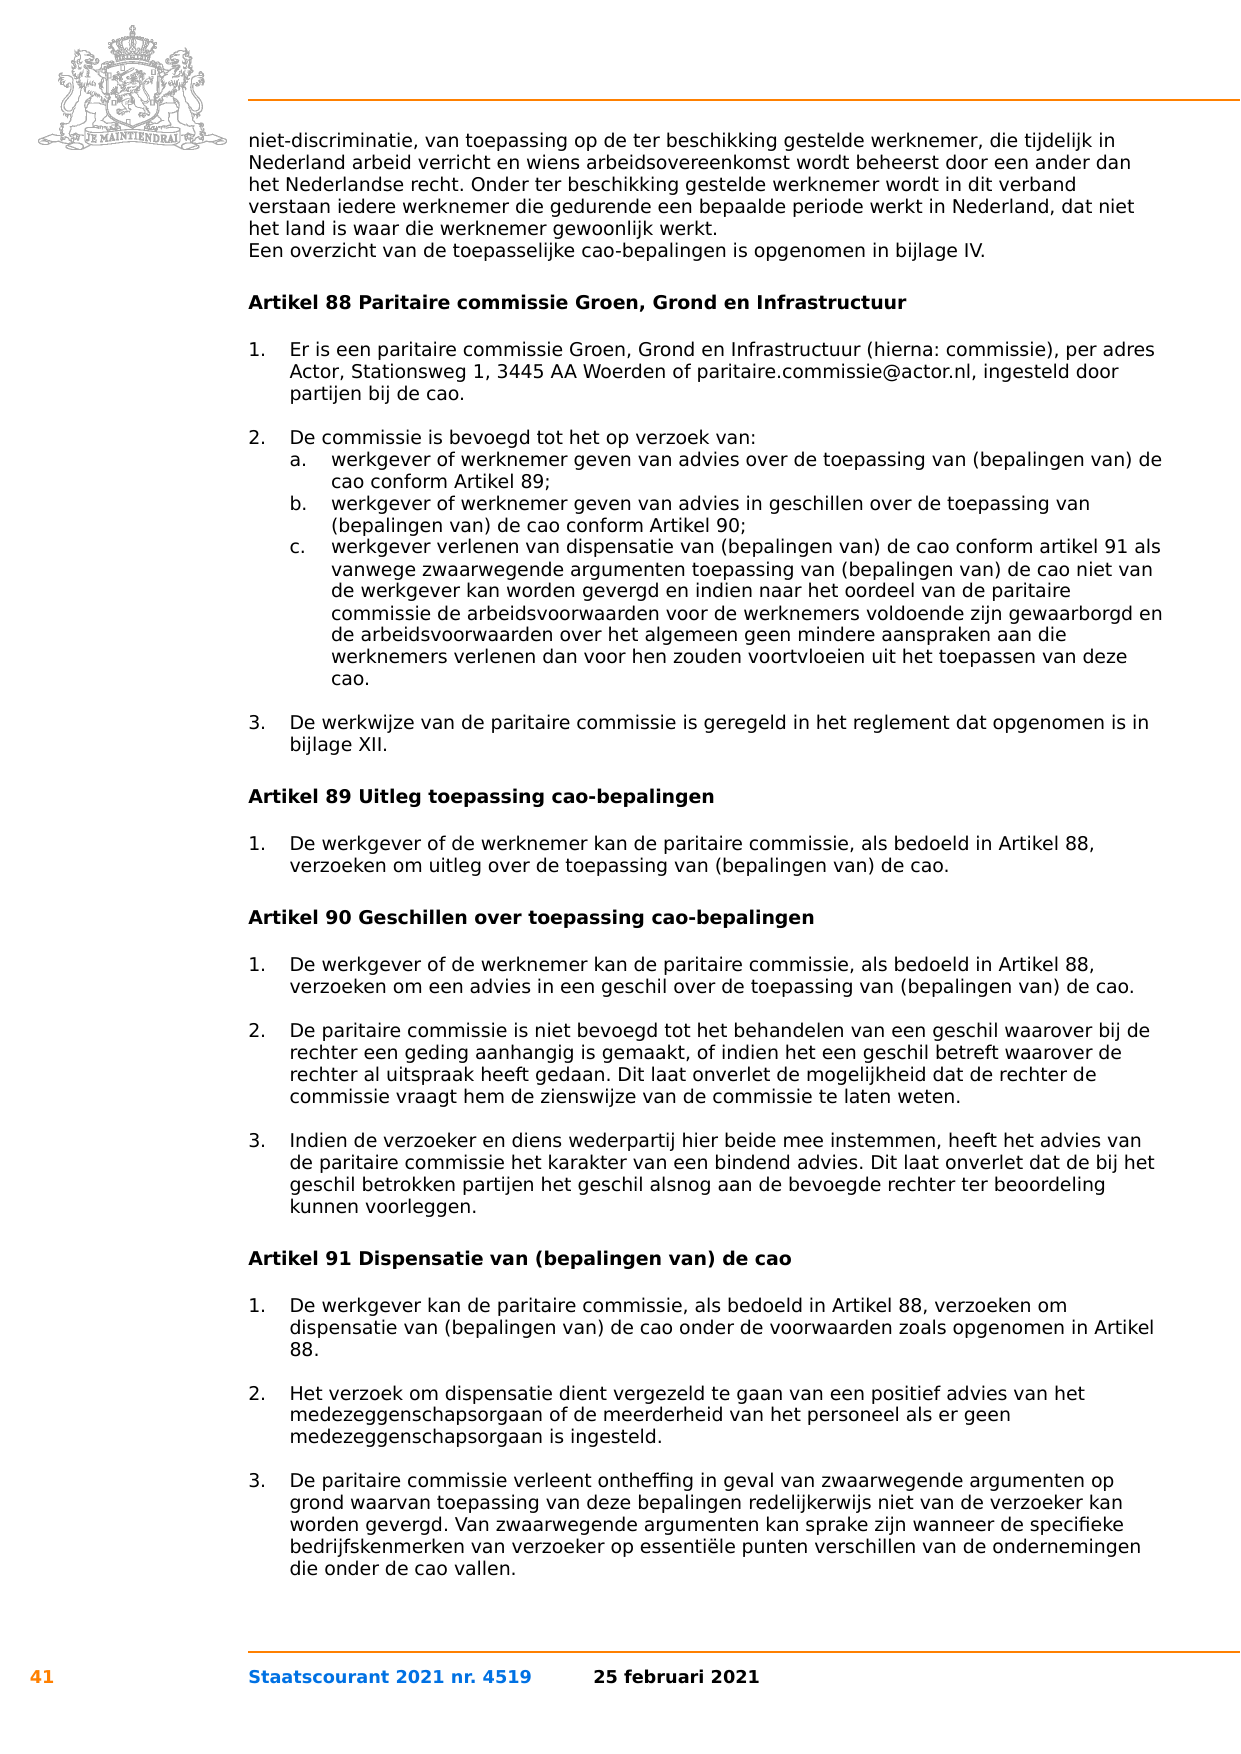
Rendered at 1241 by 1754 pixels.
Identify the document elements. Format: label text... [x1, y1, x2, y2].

text 3. De werkwijze van de paritaire commissie is geregeld in het reglement dat opgenomen is in bijlage XII. [248, 712, 1163, 756]
text b. werkgever of werknemer geven van advies in geschillen over de toepassing van (bepalingen van) de cao conform Artikel 90; [289, 492, 1163, 536]
text 3. De paritaire commissie verleent ontheffing in geval van zwaarwegende argumenten op grond waarvan toepassing van deze bepalingen redelijkerwijs niet van de verzoeker kan worden gevergd. Van zwaarwegende argumenten kan sprake zijn wanneer de specifieke bedrijfskenmerken van verzoeker op essentiële punten verschillen van de ondernemingen die onder de cao vallen. [248, 1470, 1163, 1580]
text 3. Indien de verzoeker en diens wederpartij hier beide mee instemmen, heeft het advies van de paritaire commissie het karakter van een bindend advies. Dit laat onverlet dat de bij het geschil betrokken partijen het geschil alsnog aan de bevoegde rechter ter beoordeling kunnen voorleggen. [248, 1130, 1163, 1218]
text 1. De werkgever of de werknemer kan de paritaire commissie, als bedoeld in Artikel 88, verzoeken om een advies in een geschil over de toepassing van (bepalingen van) de cao. [248, 954, 1163, 998]
subtitle Artikel 89 Uitleg toepassing cao-bepalingen [248, 786, 1163, 808]
text niet-discriminatie, van toepassing op de ter beschikking gestelde werknemer, die tijdelijk in Nederland arbeid verricht en wiens arbeidsovereenkomst wordt beheerst door een ander dan het Nederlandse recht. Onder ter beschikking gestelde werknemer wordt in dit verband verstaan iedere werknemer die gedurende een bepaalde periode werkt in Nederland, dat niet het land is waar die werknemer gewoonlijk werkt. [248, 130, 1163, 240]
text 2. De commissie is bevoegd tot het op verzoek van: [248, 427, 1163, 448]
subtitle Artikel 91 Dispensatie van (bepalingen van) de cao [248, 1248, 1163, 1269]
text 1. De werkgever of de werknemer kan de paritaire commissie, als bedoeld in Artikel 88, verzoeken om uitleg over de toepassing van (bepalingen van) de cao. [248, 833, 1163, 877]
picture [38, 25, 227, 150]
subtitle Artikel 90 Geschillen over toepassing cao-bepalingen [248, 907, 1163, 929]
text 2. Het verzoek om dispensatie dient vergezeld te gaan van een positief advies van het medezeggenschapsorgaan of de meerderheid van het personeel als er geen medezeggenschapsorgaan is ingesteld. [248, 1382, 1163, 1448]
text Een overzicht van de toepasselijke cao-bepalingen is opgenomen in bijlage IV. [248, 240, 1163, 262]
text c. werkgever verlenen van dispensatie van (bepalingen van) de cao conform artikel 91 als vanwege zwaarwegende argumenten toepassing van (bepalingen van) de cao niet van de werkgever kan worden gevergd en indien naar het oordeel van de paritaire commissie de arbeidsvoorwaarden voor de werknemers voldoende zijn gewaarborgd en de arbeidsvoorwaarden over het algemeen geen mindere aanspraken aan die werknemers verlenen dan voor hen zouden voortvloeien uit het toepassen van deze cao. [289, 536, 1163, 690]
text a. werkgever of werknemer geven van advies over de toepassing van (bepalingen van) de cao conform Artikel 89; [289, 448, 1163, 492]
text 2. De paritaire commissie is niet bevoegd tot het behandelen van een geschil waarover bij de rechter een geding aanhangig is gemaakt, of indien het een geschil betreft waarover de rechter al uitspraak heeft gedaan. Dit laat onverlet de mogelijkheid dat de rechter de commissie vraagt hem de zienswijze van de commissie te laten weten. [248, 1020, 1163, 1108]
text 1. Er is een paritaire commissie Groen, Grond en Infrastructuur (hierna: commissie), per adres Actor, Stationsweg 1, 3445 AA Woerden of paritaire.commissie@actor.nl, ingesteld door partijen bij de cao. [248, 339, 1163, 405]
subtitle Artikel 88 Paritaire commissie Groen, Grond en Infrastructuur [248, 292, 1163, 314]
text 1. De werkgever kan de paritaire commissie, als bedoeld in Artikel 88, verzoeken om dispensatie van (bepalingen van) de cao onder de voorwaarden zoals opgenomen in Artikel 88. [248, 1294, 1163, 1361]
